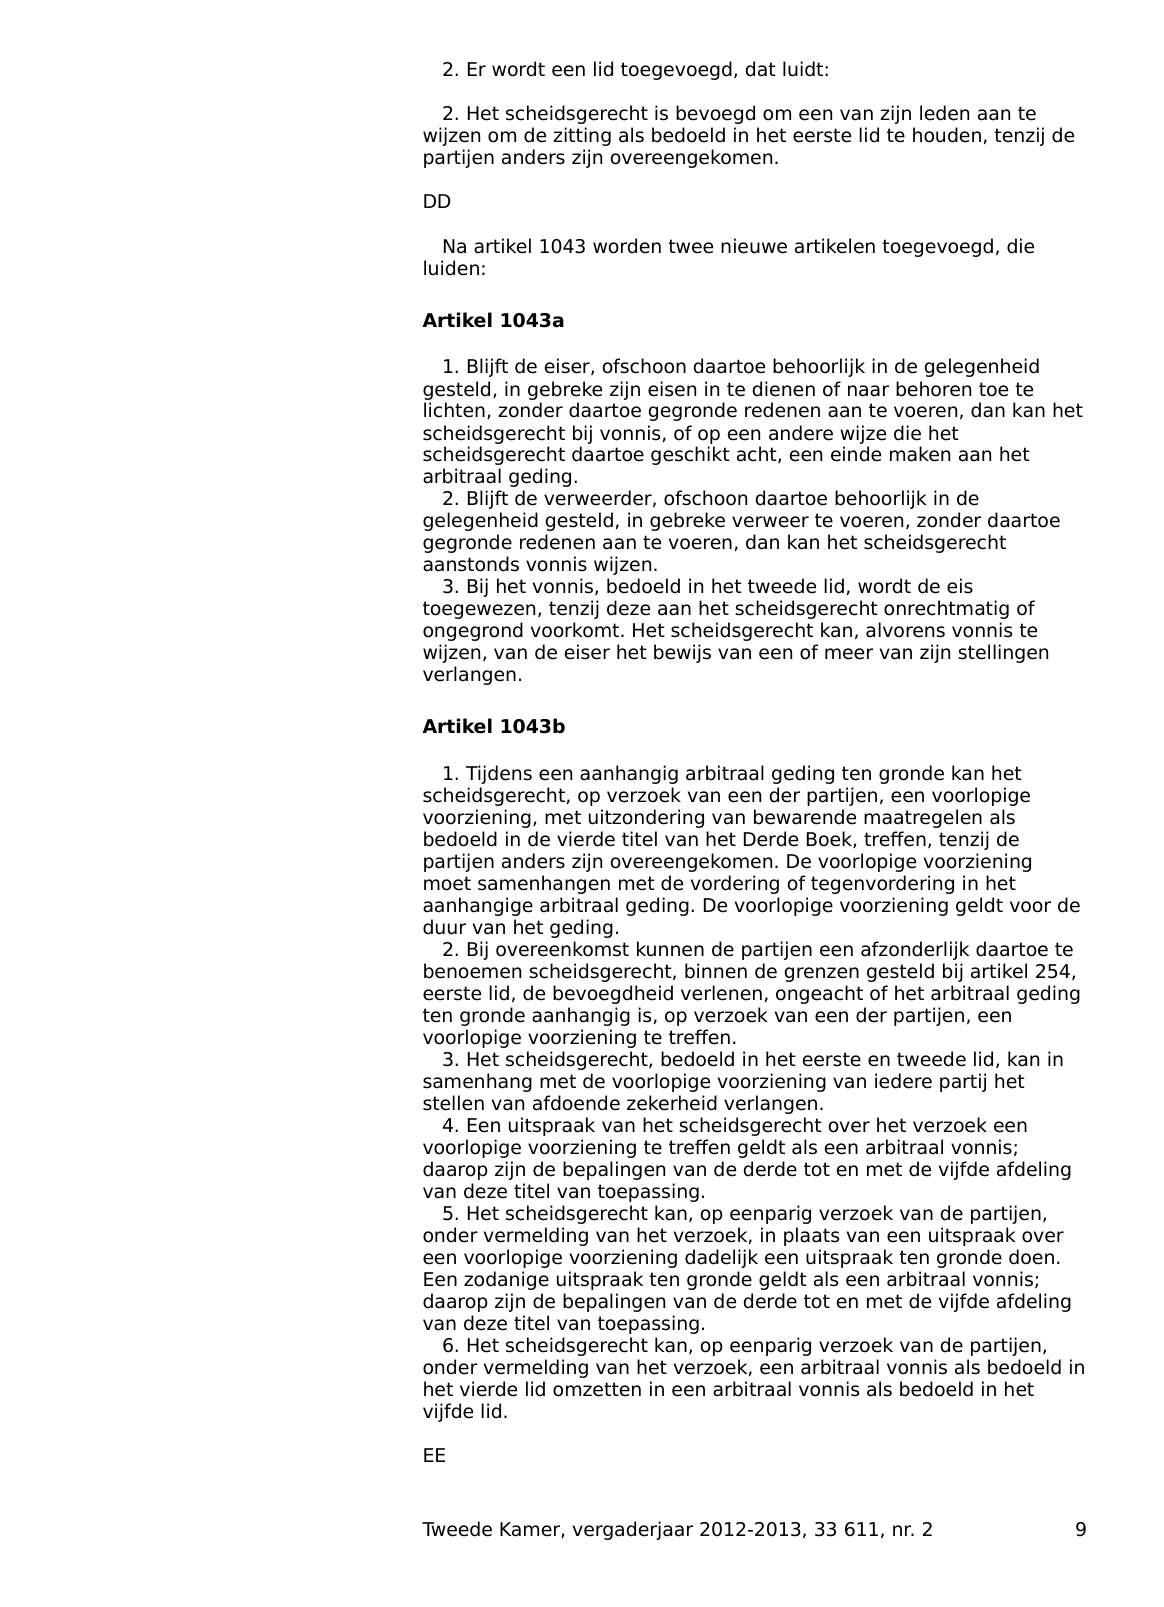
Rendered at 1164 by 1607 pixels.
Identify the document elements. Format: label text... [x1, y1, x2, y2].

text 5. Het scheidsgerecht kan, op eenparig verzoek van de partijen, onder vermelding van het verzoek, in plaats van een uitspraak over een voorlopige voorziening dadelijk een uitspraak ten gronde doen. Een zodanige uitspraak ten gronde geldt als een arbitraal vonnis; daarop zijn de bepalingen van de derde tot en met de vijfde afdeling van deze titel van toepassing. [422, 1203, 1087, 1334]
text 2. Blijft de verweerder, ofschoon daartoe behoorlijk in de gelegenheid gesteld, in gebreke verweer te voeren, zonder daartoe gegronde redenen aan te voeren, dan kan het scheidsgerecht aanstonds vonnis wijzen. [422, 488, 1087, 576]
text DD [422, 191, 1087, 213]
text 1. Blijft de eiser, ofschoon daartoe behoorlijk in de gelegenheid gesteld, in gebreke zijn eisen in te dienen of naar behoren toe te lichten, zonder daartoe gegronde redenen aan te voeren, dan kan het scheidsgerecht bij vonnis, of op een andere wijze die het scheidsgerecht daartoe geschikt acht, een einde maken aan het arbitraal geding. [422, 356, 1087, 488]
text 6. Het scheidsgerecht kan, op eenparig verzoek van de partijen, onder vermelding van het verzoek, een arbitraal vonnis als bedoeld in het vierde lid omzetten in een arbitraal vonnis als bedoeld in het vijfde lid. [422, 1334, 1087, 1422]
text 2. Het scheidsgerecht is bevoegd om een van zijn leden aan te wijzen om de zitting als bedoeld in het eerste lid te houden, tenzij de partijen anders zijn overeengekomen. [422, 103, 1087, 169]
subtitle Artikel 1043b [422, 716, 1087, 738]
text 2. Bij overeenkomst kunnen de partijen een afzonderlijk daartoe te benoemen scheidsgerecht, binnen de grenzen gesteld bij artikel 254, eerste lid, de bevoegdheid verlenen, ongeacht of het arbitraal geding ten gronde aanhangig is, op verzoek van een der partijen, een voorlopige voorziening te treffen. [422, 939, 1087, 1049]
text EE [422, 1445, 1087, 1467]
text Na artikel 1043 worden twee nieuwe artikelen toegevoegd, die luiden: [422, 236, 1087, 279]
text 4. Een uitspraak van het scheidsgerecht over het verzoek een voorlopige voorziening te treffen geldt als een arbitraal vonnis; daarop zijn de bepalingen van de derde tot en met de vijfde afdeling van deze titel van toepassing. [422, 1115, 1087, 1203]
text 2. Er wordt een lid toegevoegd, dat luidt: [422, 59, 1087, 81]
text 1. Tijdens een aanhangig arbitraal geding ten gronde kan het scheidsgerecht, op verzoek van een der partijen, een voorlopige voorziening, met uitzondering van bewarende maatregelen als bedoeld in de vierde titel van het Derde Boek, treffen, tenzij de partijen anders zijn overeengekomen. De voorlopige voorziening moet samenhangen met de vordering of tegenvordering in het aanhangige arbitraal geding. De voorlopige voorziening geldt voor de duur van het geding. [422, 763, 1087, 939]
text 3. Het scheidsgerecht, bedoeld in het eerste en tweede lid, kan in samenhang met de voorlopige voorziening van iedere partij het stellen van afdoende zekerheid verlangen. [422, 1049, 1087, 1115]
text 3. Bij het vonnis, bedoeld in het tweede lid, wordt de eis toegewezen, tenzij deze aan het scheidsgerecht onrechtmatig of ongegrond voorkomt. Het scheidsgerecht kan, alvorens vonnis te wijzen, van de eiser het bewijs van een of meer van zijn stellingen verlangen. [422, 576, 1087, 686]
subtitle Artikel 1043a [422, 309, 1087, 331]
